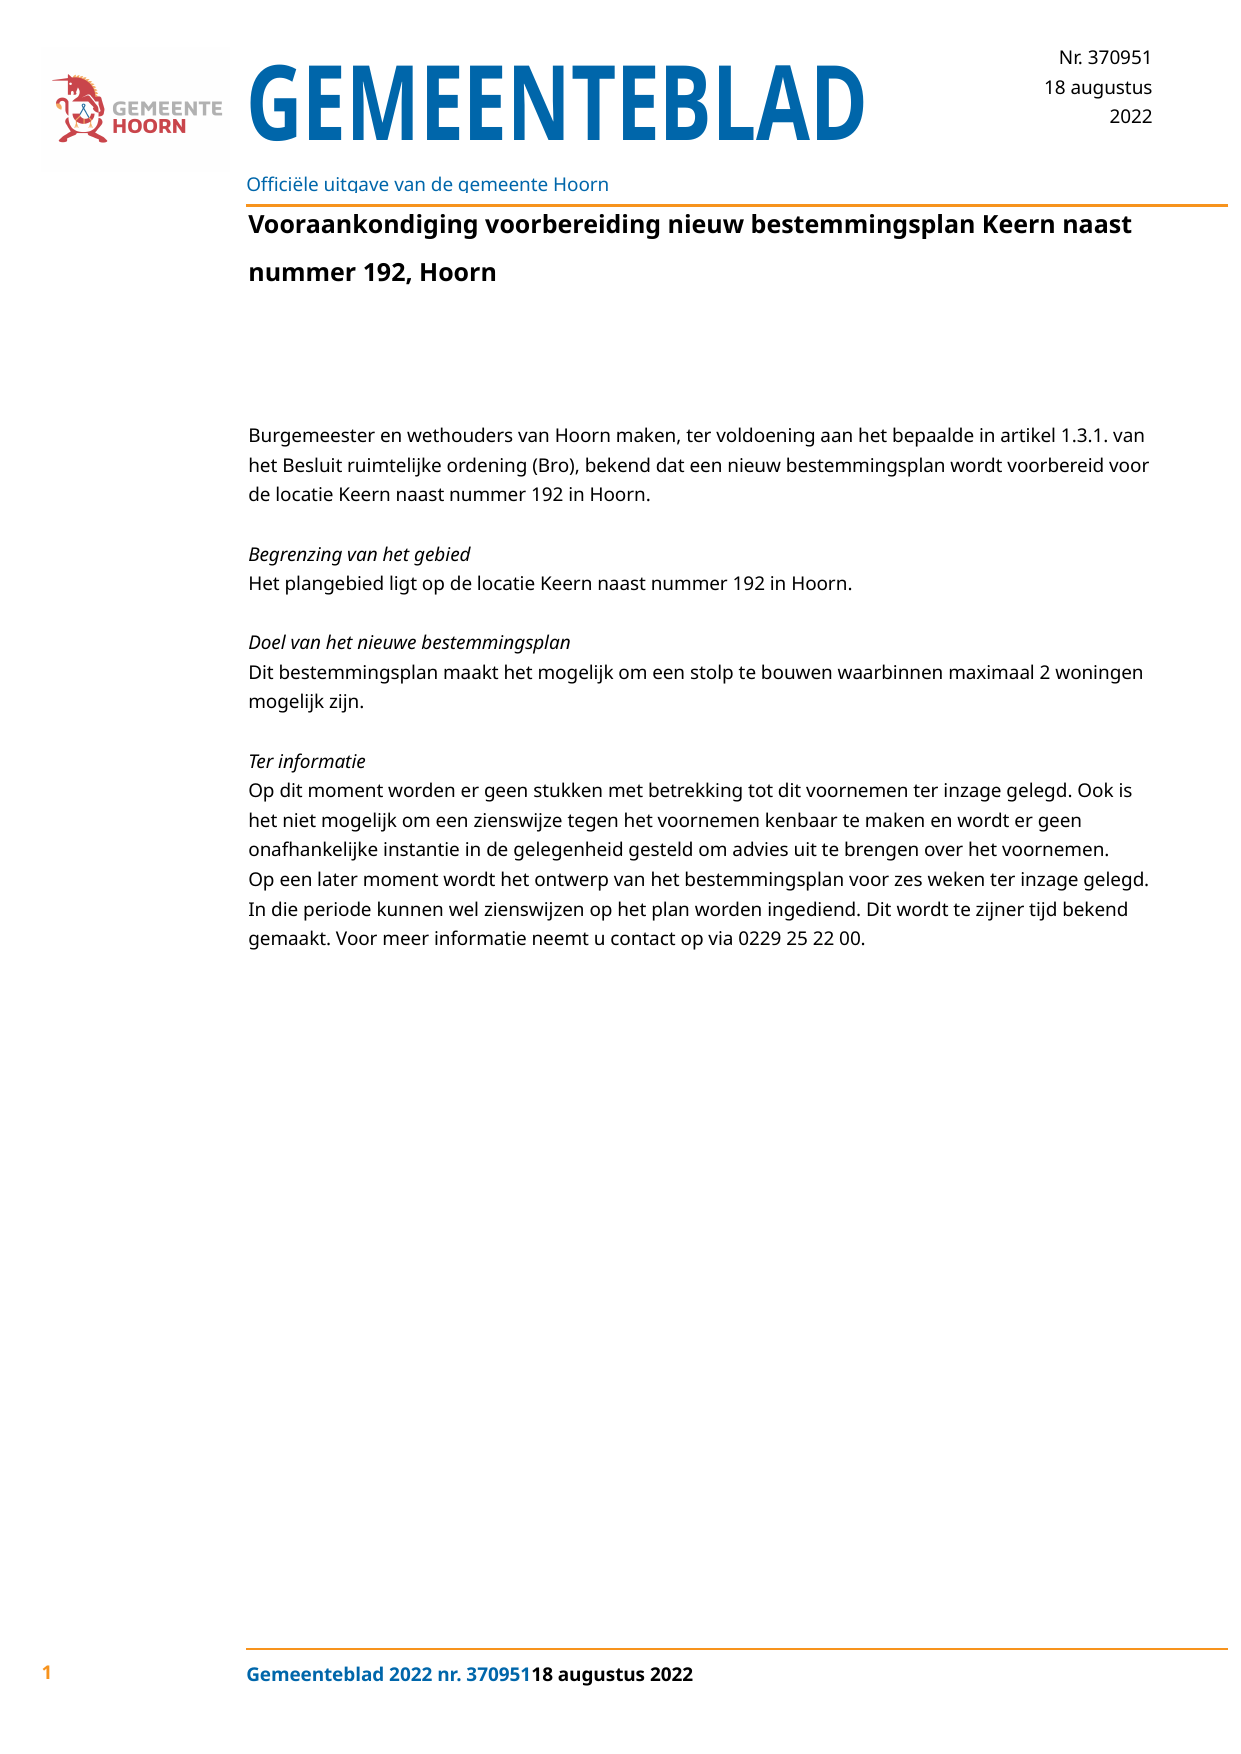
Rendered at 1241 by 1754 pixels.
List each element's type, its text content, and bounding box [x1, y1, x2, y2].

text Doel van het nieuwe bestemmingsplan [248, 629, 1152, 655]
text Op een later moment wordt het ontwerp van het bestemmingsplan voor zes weken ter inzage gelegd. In die periode kunnen wel zienswijzen op het plan worden ingediend. Dit wordt te zijner tijd bekend gemaakt. Voor meer informatie neemt u contact op via 0229 25 22 00. [248, 866, 1152, 951]
text Vooraankondiging voorbereiding nieuw bestemmingsplan Keern naast nummer 192, Hoorn [248, 207, 1152, 288]
text Begrenzing van het gebied [248, 541, 1152, 567]
text Op dit moment worden er geen stukken met betrekking tot dit voornemen ter inzage gelegd. Ook is het niet mogelijk om een zienswijze tegen het voornemen kenbaar te maken en wordt er geen onafhankelijke instantie in de gelegenheid gesteld om advies uit te brengen over het voornemen. [248, 777, 1152, 862]
text Dit bestemmingsplan maakt het mogelijk om een stolp te bouwen waarbinnen maximaal 2 woningen mogelijk zijn. [248, 659, 1152, 714]
picture [41, 47, 231, 172]
text Het plangebied ligt op de locatie Keern naast nummer 192 in Hoorn. [248, 570, 1152, 596]
text Burgemeester en wethouders van Hoorn maken, ter voldoening aan het bepaalde in artikel 1.3.1. van het Besluit ruimtelijke ordening (Bro), bekend dat een nieuw bestemmingsplan wordt voorbereid voor de locatie Keern naast nummer 192 in Hoorn. [248, 422, 1152, 507]
text Ter informatie [248, 748, 1152, 774]
